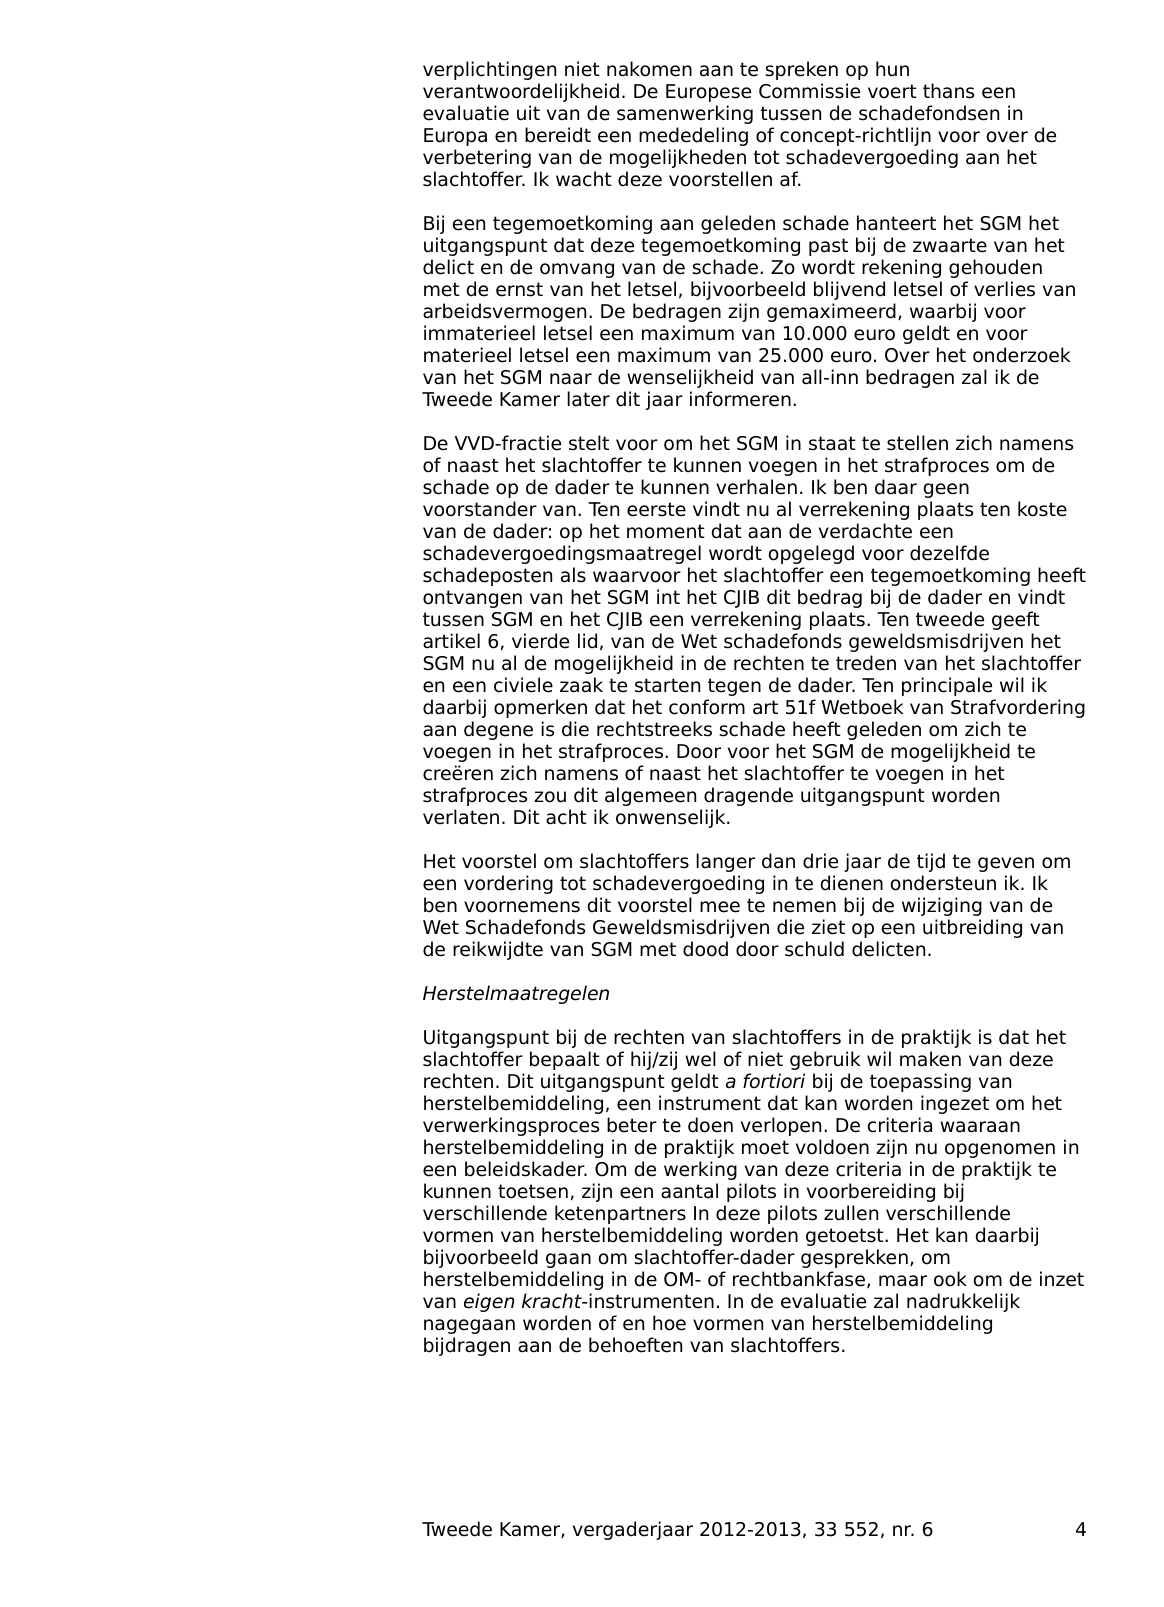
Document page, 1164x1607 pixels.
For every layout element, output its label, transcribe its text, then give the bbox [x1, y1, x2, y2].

subtitle Herstelmaatregelen [422, 983, 1087, 1005]
text De VVD-fractie stelt voor om het SGM in staat te stellen zich namens of naast het slachtoffer te kunnen voegen in het strafproces om de schade op de dader te kunnen verhalen. Ik ben daar geen voorstander van. Ten eerste vindt nu al verrekening plaats ten koste van de dader: op het moment dat aan de verdachte een schadevergoedingsmaatregel wordt opgelegd voor dezelfde schadeposten als waarvoor het slachtoffer een tegemoetkoming heeft ontvangen van het SGM int het CJIB dit bedrag bij de dader en vindt tussen SGM en het CJIB een verrekening plaats. Ten tweede geeft artikel 6, vierde lid, van de Wet schadefonds geweldsmisdrijven het SGM nu al de mogelijkheid in de rechten te treden van het slachtoffer en een civiele zaak te starten tegen de dader. Ten principale wil ik daarbij opmerken dat het conform art 51f Wetboek van Strafvordering aan degene is die rechtstreeks schade heeft geleden om zich te voegen in het strafproces. Door voor het SGM de mogelijkheid te creëren zich namens of naast het slachtoffer te voegen in het strafproces zou dit algemeen dragende uitgangspunt worden verlaten. Dit acht ik onwenselijk. [422, 433, 1087, 829]
text verplichtingen niet nakomen aan te spreken op hun verantwoordelijkheid. De Europese Commissie voert thans een evaluatie uit van de samenwerking tussen de schadefondsen in Europa en bereidt een mededeling of concept-richtlijn voor over de verbetering van de mogelijkheden tot schadevergoeding aan het slachtoffer. Ik wacht deze voorstellen af. [422, 59, 1087, 191]
text Uitgangspunt bij de rechten van slachtoffers in de praktijk is dat het slachtoffer bepaalt of hij/zij wel of niet gebruik wil maken van deze rechten. Dit uitgangspunt geldt a fortiori bij de toepassing van herstelbemiddeling, een instrument dat kan worden ingezet om het verwerkingsproces beter te doen verlopen. De criteria waaraan herstelbemiddeling in de praktijk moet voldoen zijn nu opgenomen in een beleidskader. Om de werking van deze criteria in de praktijk te kunnen toetsen, zijn een aantal pilots in voorbereiding bij verschillende ketenpartners In deze pilots zullen verschillende vormen van herstelbemiddeling worden getoetst. Het kan daarbij bijvoorbeeld gaan om slachtoffer-dader gesprekken, om herstelbemiddeling in de OM- of rechtbankfase, maar ook om de inzet van eigen kracht-instrumenten. In de evaluatie zal nadrukkelijk nagegaan worden of en hoe vormen van herstelbemiddeling bijdragen aan de behoeften van slachtoffers. [422, 1027, 1087, 1357]
text Het voorstel om slachtoffers langer dan drie jaar de tijd te geven om een vordering tot schadevergoeding in te dienen ondersteun ik. Ik ben voornemens dit voorstel mee te nemen bij de wijziging van de Wet Schadefonds Geweldsmisdrijven die ziet op een uitbreiding van de reikwijdte van SGM met dood door schuld delicten. [422, 851, 1087, 961]
text Bij een tegemoetkoming aan geleden schade hanteert het SGM het uitgangspunt dat deze tegemoetkoming past bij de zwaarte van het delict en de omvang van de schade. Zo wordt rekening gehouden met de ernst van het letsel, bijvoorbeeld blijvend letsel of verlies van arbeidsvermogen. De bedragen zijn gemaximeerd, waarbij voor immaterieel letsel een maximum van 10.000 euro geldt en voor materieel letsel een maximum van 25.000 euro. Over het onderzoek van het SGM naar de wenselijkheid van all-inn bedragen zal ik de Tweede Kamer later dit jaar informeren. [422, 213, 1087, 411]
